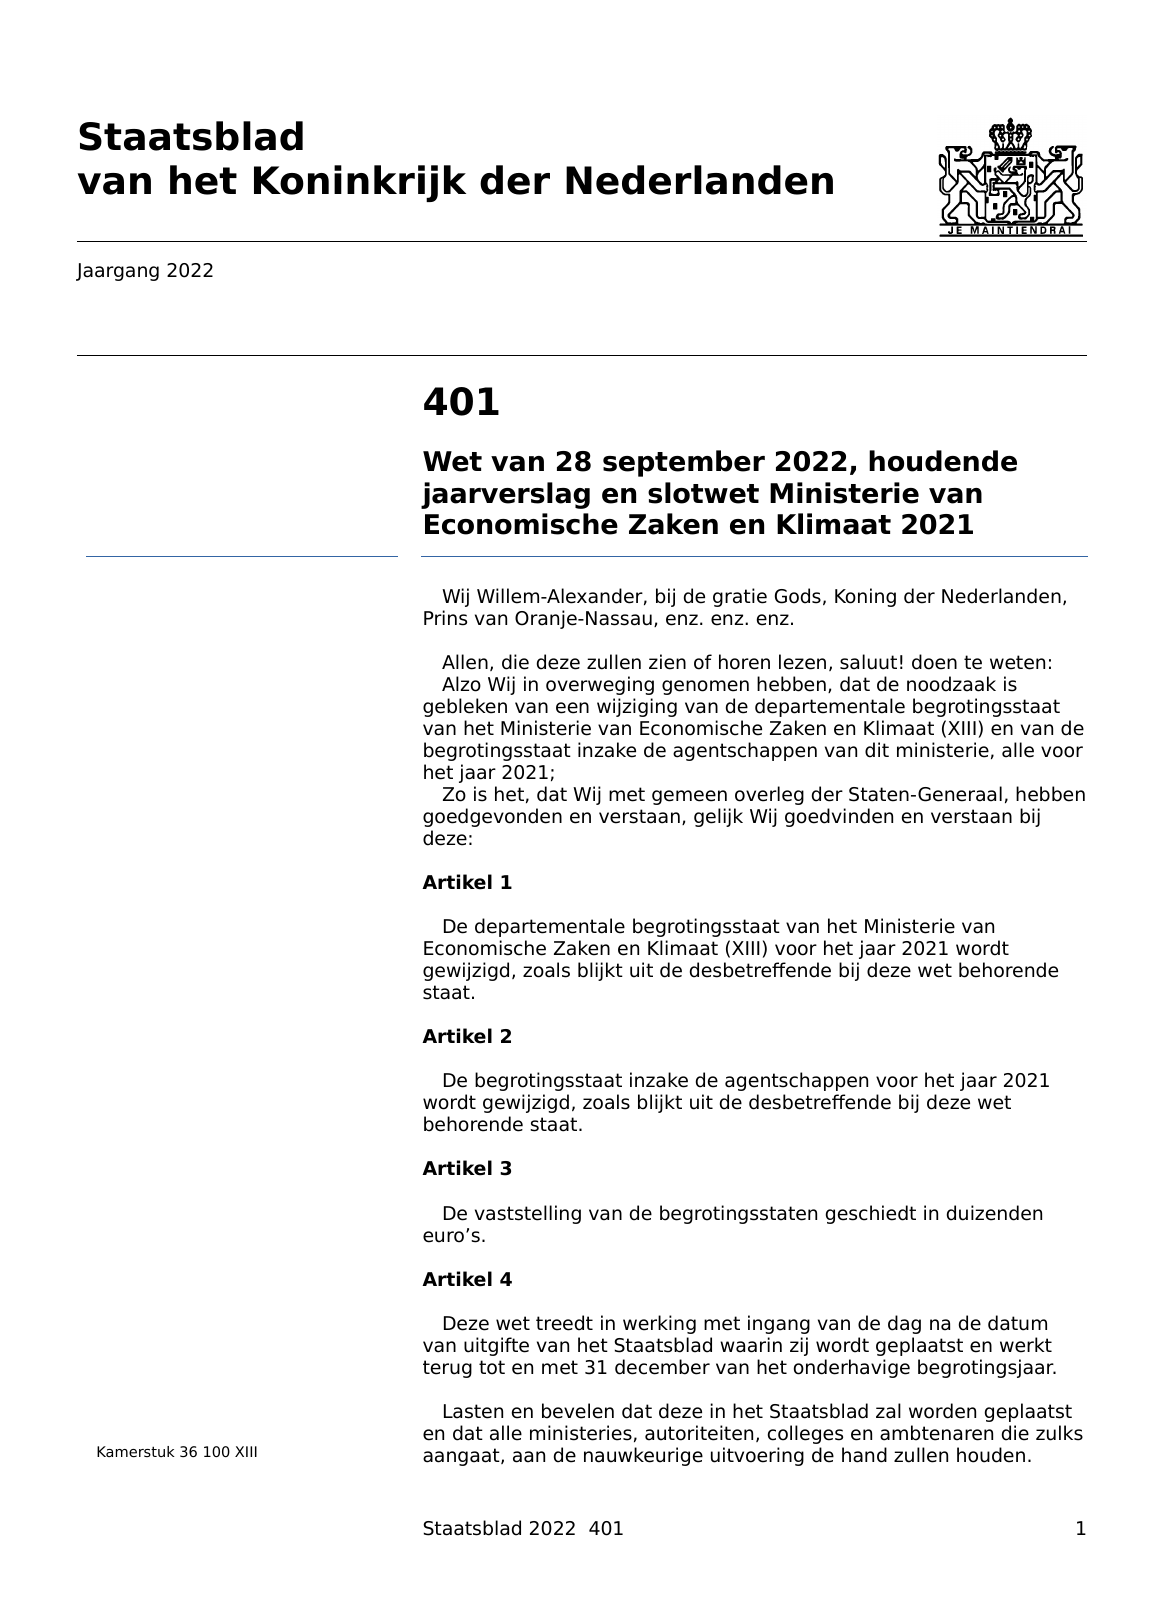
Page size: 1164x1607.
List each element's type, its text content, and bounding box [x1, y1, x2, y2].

subtitle Artikel 2 [422, 1026, 1087, 1048]
table_header Staatsblad van het Koninkrijk der Nederlanden [77, 100, 886, 241]
table_cell Jaargang 2022 [77, 242, 1087, 355]
text Wij Willem-Alexander, bij de gratie Gods, Koning der Nederlanden, Prins van Oranje-Nassau, enz. enz. enz. [422, 586, 1087, 629]
text De departementale begrotingsstaat van het Ministerie van Economische Zaken en Klimaat (XIII) voor het jaar 2021 wordt gewijzigd, zoals blijkt uit de desbetreffende bij deze wet behorende staat. [422, 916, 1087, 1004]
table_header [886, 100, 1087, 241]
text Zo is het, dat Wij met gemeen overleg der Staten-Generaal, hebben goedgevonden en verstaan, gelijk Wij goedvinden en verstaan bij deze: [422, 784, 1087, 849]
text Lasten en bevelen dat deze in het Staatsblad zal worden geplaatst en dat alle ministeries, autoriteiten, colleges en ambtenaren die zulks aangaat, aan de nauwkeurige uitvoering de hand zullen houden. [422, 1401, 1087, 1467]
subtitle Artikel 4 [422, 1269, 1087, 1291]
text Wet van 28 september 2022, houdende jaarverslag en slotwet Ministerie van Economische Zaken en Klimaat 2021 [422, 447, 1087, 541]
text Kamerstuk 36 100 XIII [77, 1444, 396, 1461]
text Allen, die deze zullen zien of horen lezen, saluut! doen te weten: [422, 652, 1087, 674]
subtitle Artikel 3 [422, 1158, 1087, 1180]
text Alzo Wij in overweging genomen hebben, dat de noodzaak is gebleken van een wijziging van de departementale begrotingsstaat van het Ministerie van Economische Zaken en Klimaat (XIII) en van de begrotingsstaat inzake de agentschappen van dit ministerie, alle voor het jaar 2021; [422, 674, 1087, 784]
subtitle 401 [422, 381, 1087, 424]
text De begrotingsstaat inzake de agentschappen voor het jaar 2021 wordt gewijzigd, zoals blijkt uit de desbetreffende bij deze wet behorende staat. [422, 1070, 1087, 1136]
subtitle Artikel 1 [422, 872, 1087, 894]
text Deze wet treedt in werking met ingang van de dag na de datum van uitgifte van het Staatsblad waarin zij wordt geplaatst en werkt terug tot en met 31 december van het onderhavige begrotingsjaar. [422, 1313, 1087, 1379]
picture [936, 115, 1087, 240]
text De vaststelling van de begrotingsstaten geschiedt in duizenden euro’s. [422, 1202, 1087, 1246]
